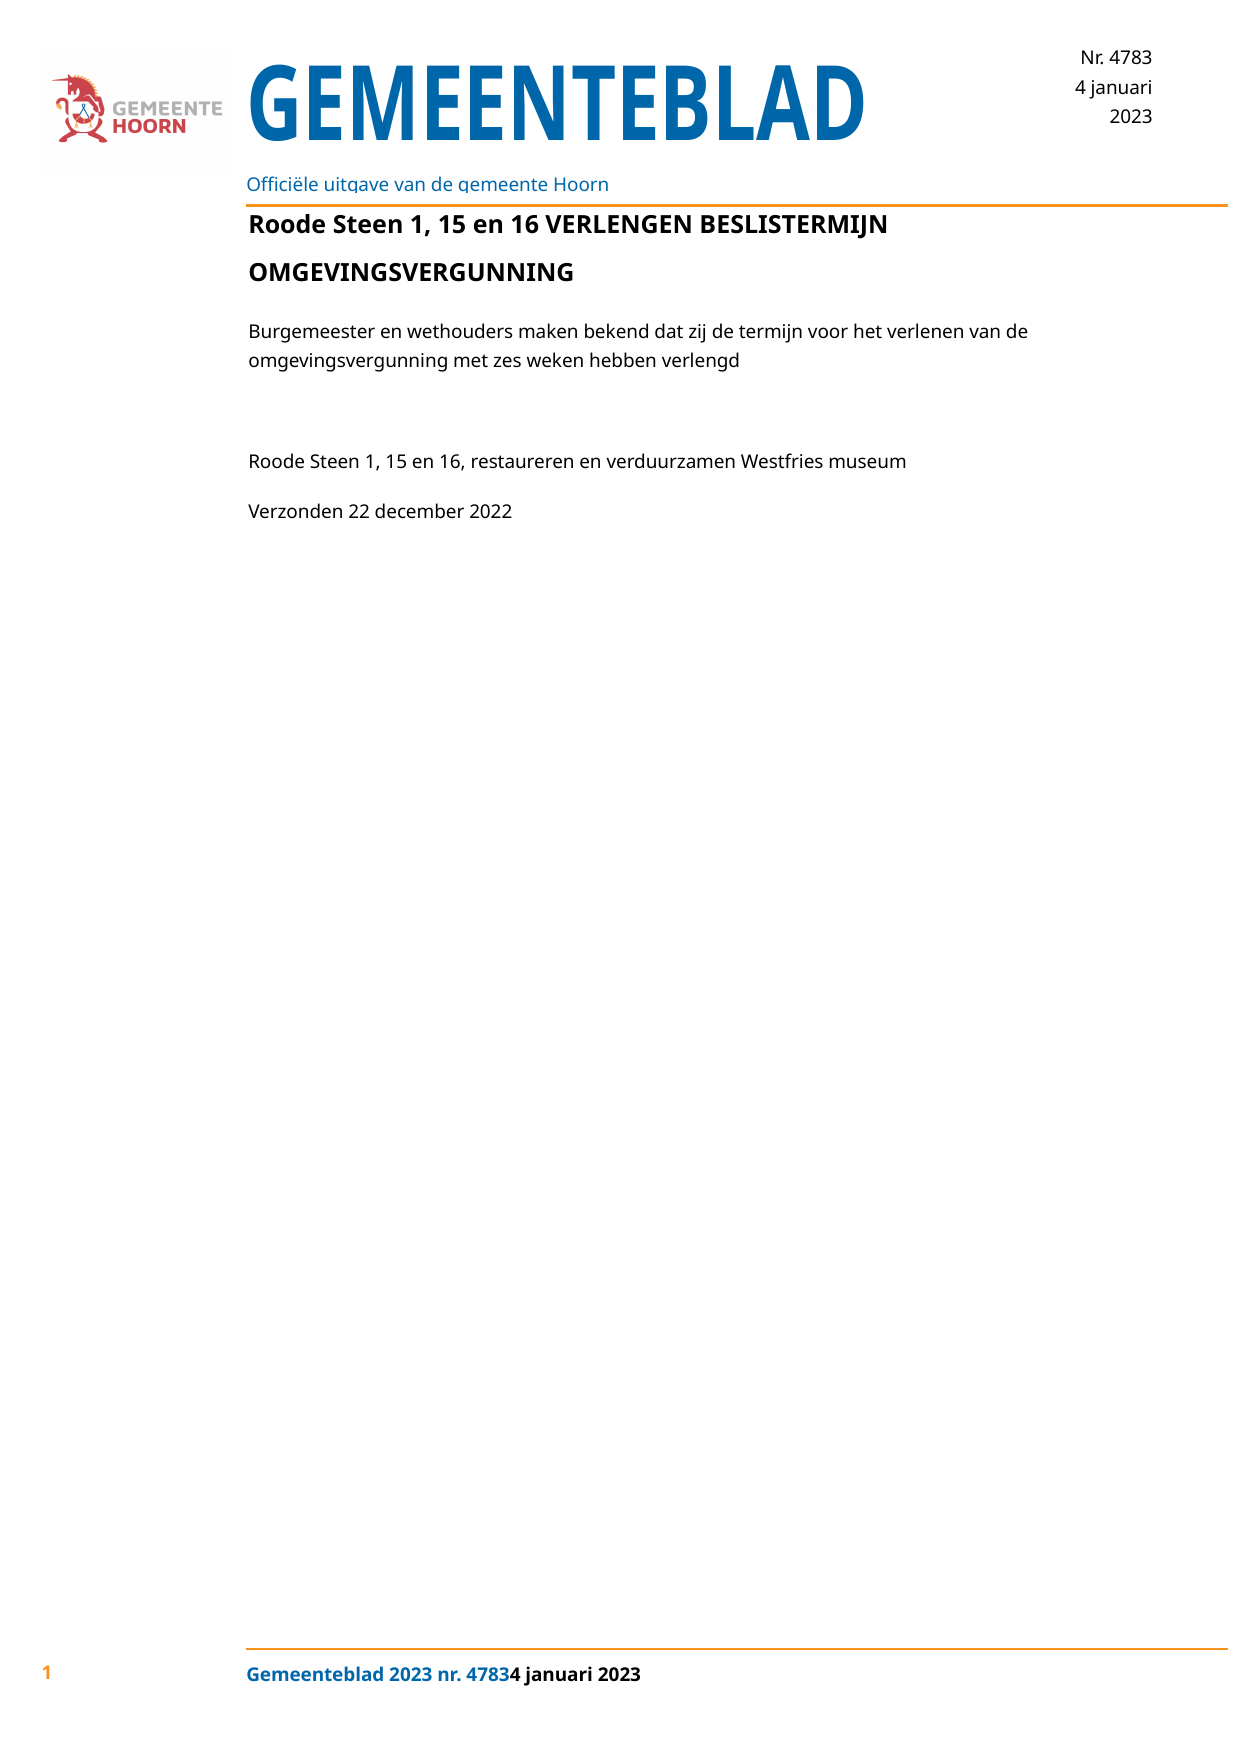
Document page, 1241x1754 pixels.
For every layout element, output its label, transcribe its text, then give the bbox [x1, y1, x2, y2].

text Roode Steen 1, 15 en 16 VERLENGEN BESLISTERMIJN OMGEVINGSVERGUNNING [248, 207, 1152, 288]
picture [41, 47, 231, 172]
text Verzonden 22 december 2022 [248, 499, 1152, 524]
text Roode Steen 1, 15 en 16, restaureren en verduurzamen Westfries museum [248, 448, 1152, 474]
text Burgemeester en wethouders maken bekend dat zij de termijn voor het verlenen van de omgevingsvergunning met zes weken hebben verlengd [248, 318, 1152, 373]
